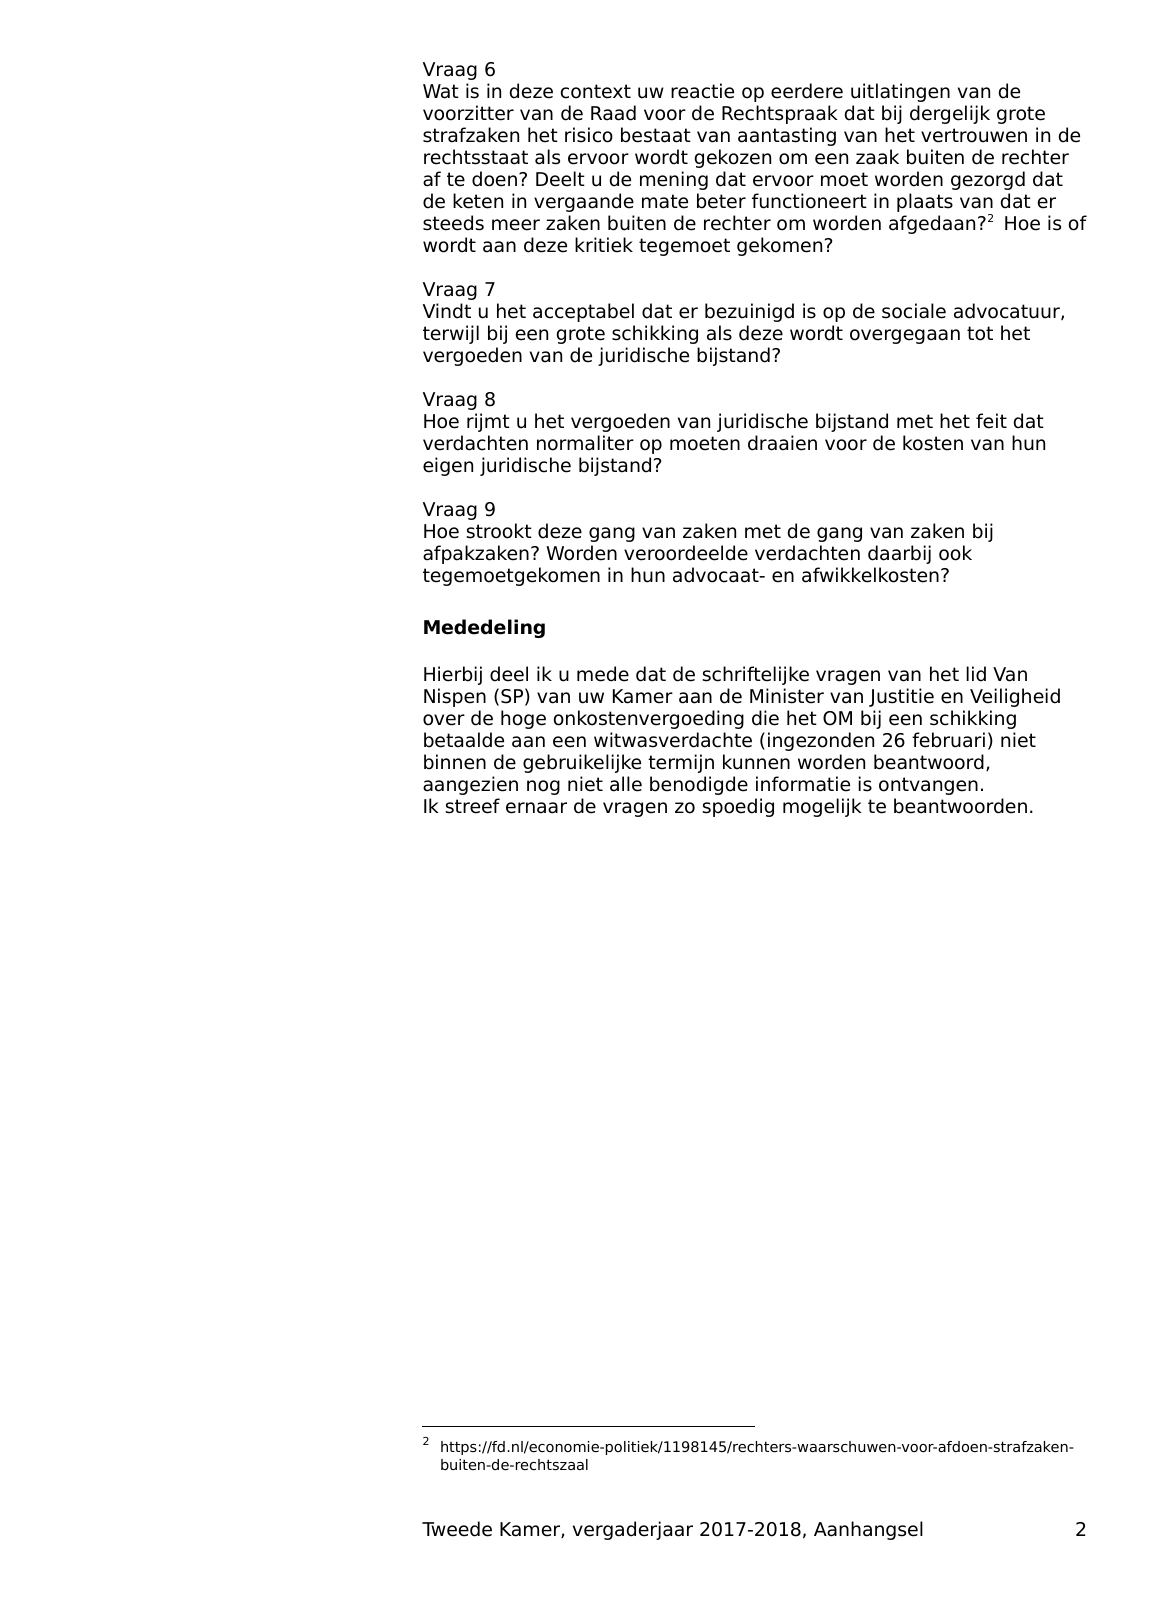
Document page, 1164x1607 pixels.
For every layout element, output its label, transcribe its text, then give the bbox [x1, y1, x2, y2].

text Vraag 9 [422, 499, 1087, 521]
subtitle Mededeling [422, 617, 1087, 639]
text Hoe strookt deze gang van zaken met de gang van zaken bij afpakzaken? Worden veroordeelde verdachten daarbij ook tegemoetgekomen in hun advocaat- en afwikkelkosten? [422, 521, 1087, 587]
text https://fd.nl/economie-politiek/1198145/rechters-waarschuwen-voor-afdoen-strafzaken-buiten-de-rechtszaal [422, 1435, 1087, 1474]
text Vraag 8 [422, 389, 1087, 411]
text Hoe rijmt u het vergoeden van juridische bijstand met het feit dat verdachten normaliter op moeten draaien voor de kosten van hun eigen juridische bijstand? [422, 411, 1087, 477]
text Wat is in deze context uw reactie op eerdere uitlatingen van de voorzitter van de Raad voor de Rechtspraak dat bij dergelijk grote strafzaken het risico bestaat van aantasting van het vertrouwen in de rechtsstaat als ervoor wordt gekozen om een zaak buiten de rechter af te doen? Deelt u de mening dat ervoor moet worden gezorgd dat de keten in vergaande mate beter functioneert in plaats van dat er steeds meer zaken buiten de rechter om worden afgedaan? Hoe is of wordt aan deze kritiek tegemoet gekomen? [422, 81, 1087, 257]
text Vraag 7 [422, 279, 1087, 301]
text Hierbij deel ik u mede dat de schriftelijke vragen van het lid Van Nispen (SP) van uw Kamer aan de Minister van Justitie en Veiligheid over de hoge onkostenvergoeding die het OM bij een schikking betaalde aan een witwasverdachte (ingezonden 26 februari) niet binnen de gebruikelijke termijn kunnen worden beantwoord, aangezien nog niet alle benodigde informatie is ontvangen. [422, 664, 1087, 796]
text Ik streef ernaar de vragen zo spoedig mogelijk te beantwoorden. [422, 796, 1087, 818]
text Vraag 6 [422, 59, 1087, 81]
text Vindt u het acceptabel dat er bezuinigd is op de sociale advocatuur, terwijl bij een grote schikking als deze wordt overgegaan tot het vergoeden van de juridische bijstand? [422, 301, 1087, 367]
